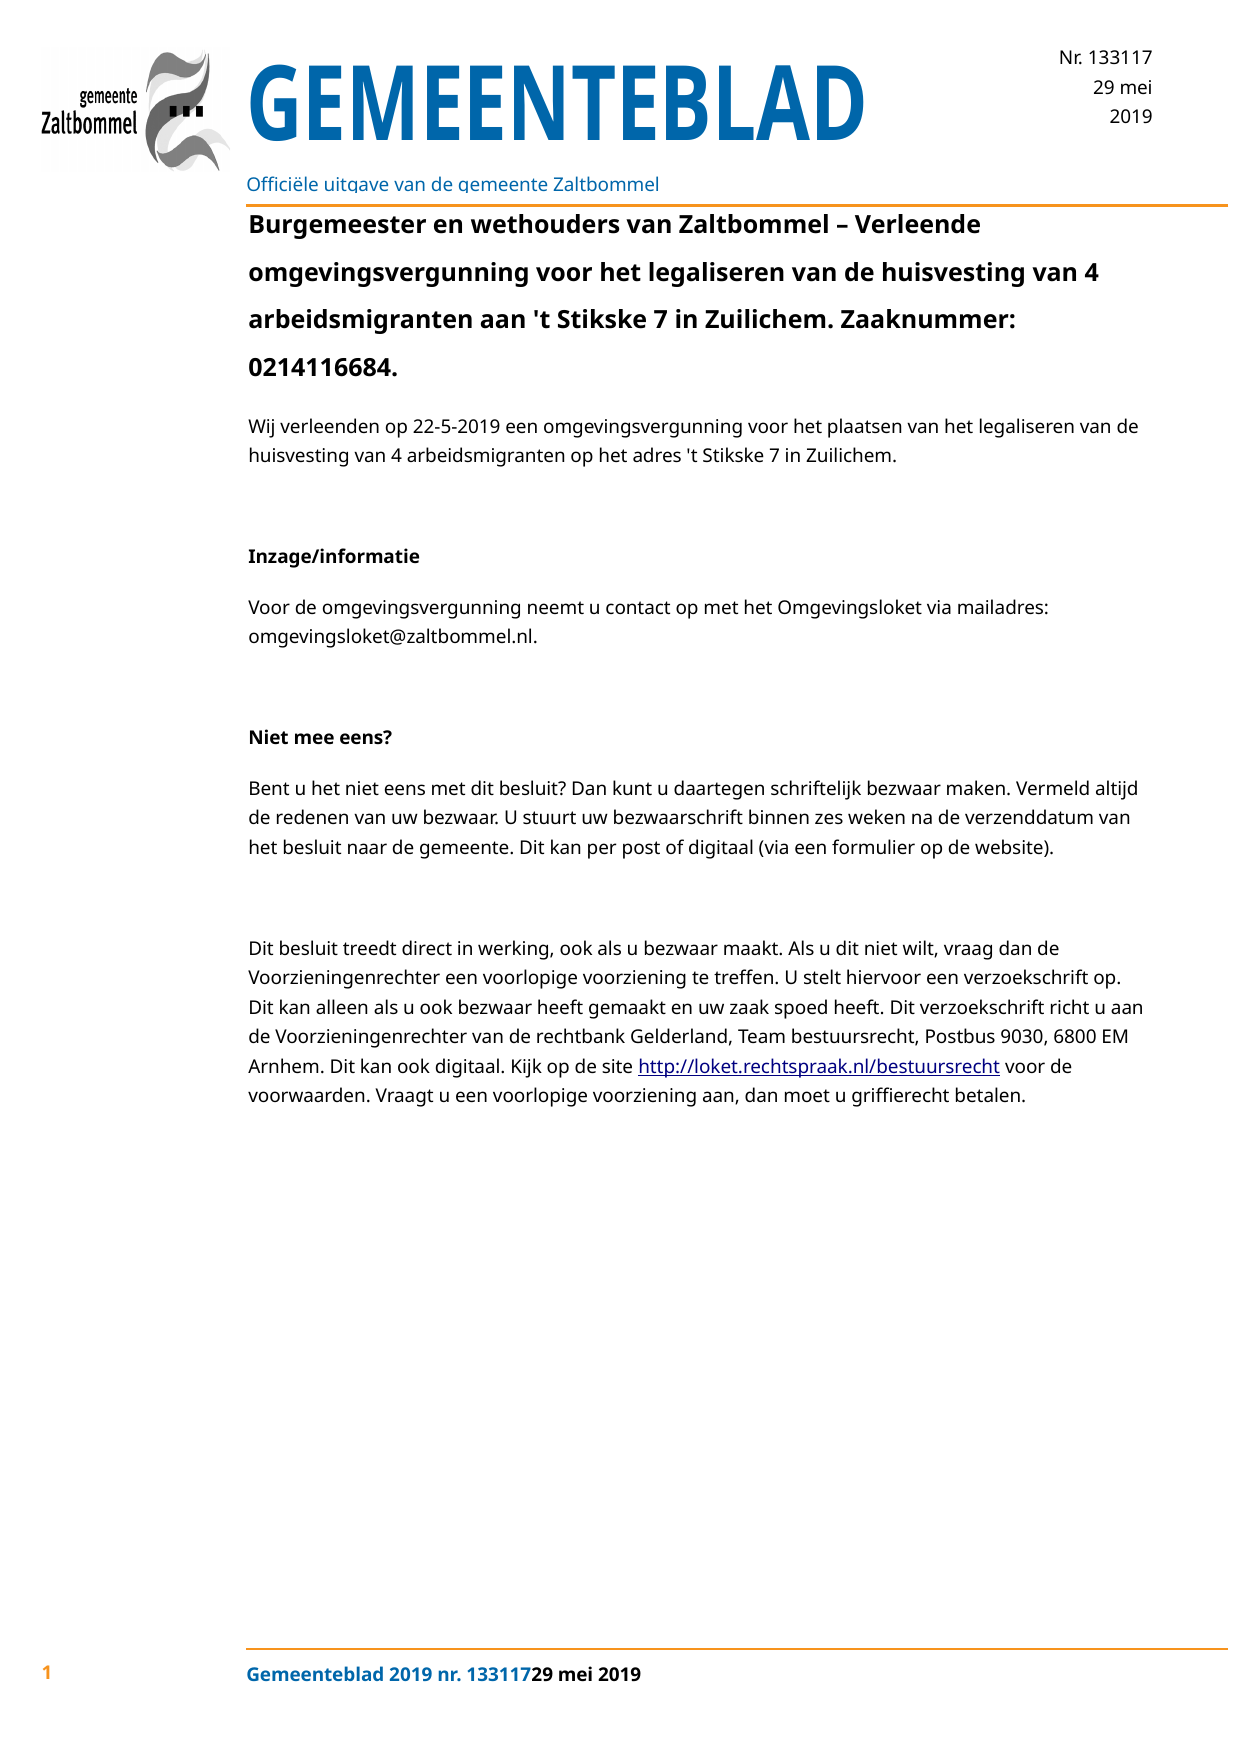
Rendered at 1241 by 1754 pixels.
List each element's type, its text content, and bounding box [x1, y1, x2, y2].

picture [41, 47, 231, 172]
text Wij verleenden op 22-5-2019 een omgevingsvergunning voor het plaatsen van het legaliseren van de huisvesting van 4 arbeidsmigranten op het adres 't Stikske 7 in Zuilichem. [248, 413, 1152, 468]
text Voor de omgevingsvergunning neemt u contact op met het Omgevingsloket via mailadres: omgevingsloket@zaltbommel.nl. [248, 594, 1152, 649]
text Burgemeester en wethouders van Zaltbommel – Verleende omgevingsvergunning voor het legaliseren van de huisvesting van 4 arbeidsmigranten aan 't Stikske 7 in Zuilichem. Zaaknummer: 0214116684. [248, 207, 1152, 384]
text Niet mee eens? [248, 724, 1152, 750]
text Dit besluit treedt direct in werking, ook als u bezwaar maakt. Als u dit niet wilt, vraag dan de Voorzieningenrechter een voorlopige voorziening te treffen. U stelt hiervoor een verzoekschrift op. Dit kan alleen als u ook bezwaar heeft gemaakt en uw zaak spoed heeft. Dit verzoekschrift richt u aan de Voorzieningenrechter van de rechtbank Gelderland, Team bestuursrecht, Postbus 9030, 6800 EM Arnhem. Dit kan ook digitaal. Kijk op de site http://loket.rechtspraak.nl/bestuursrecht voor de voorwaarden. Vraagt u een voorlopige voorziening aan, dan moet u griffierecht betalen. [248, 935, 1152, 1108]
text Inzage/informatie [248, 543, 1152, 569]
text Bent u het niet eens met dit besluit? Dan kunt u daartegen schriftelijk bezwaar maken. Vermeld altijd de redenen van uw bezwaar. U stuurt uw bezwaarschrift binnen zes weken na de verzenddatum van het besluit naar de gemeente. Dit kan per post of digitaal (via een formulier op de website). [248, 775, 1152, 860]
